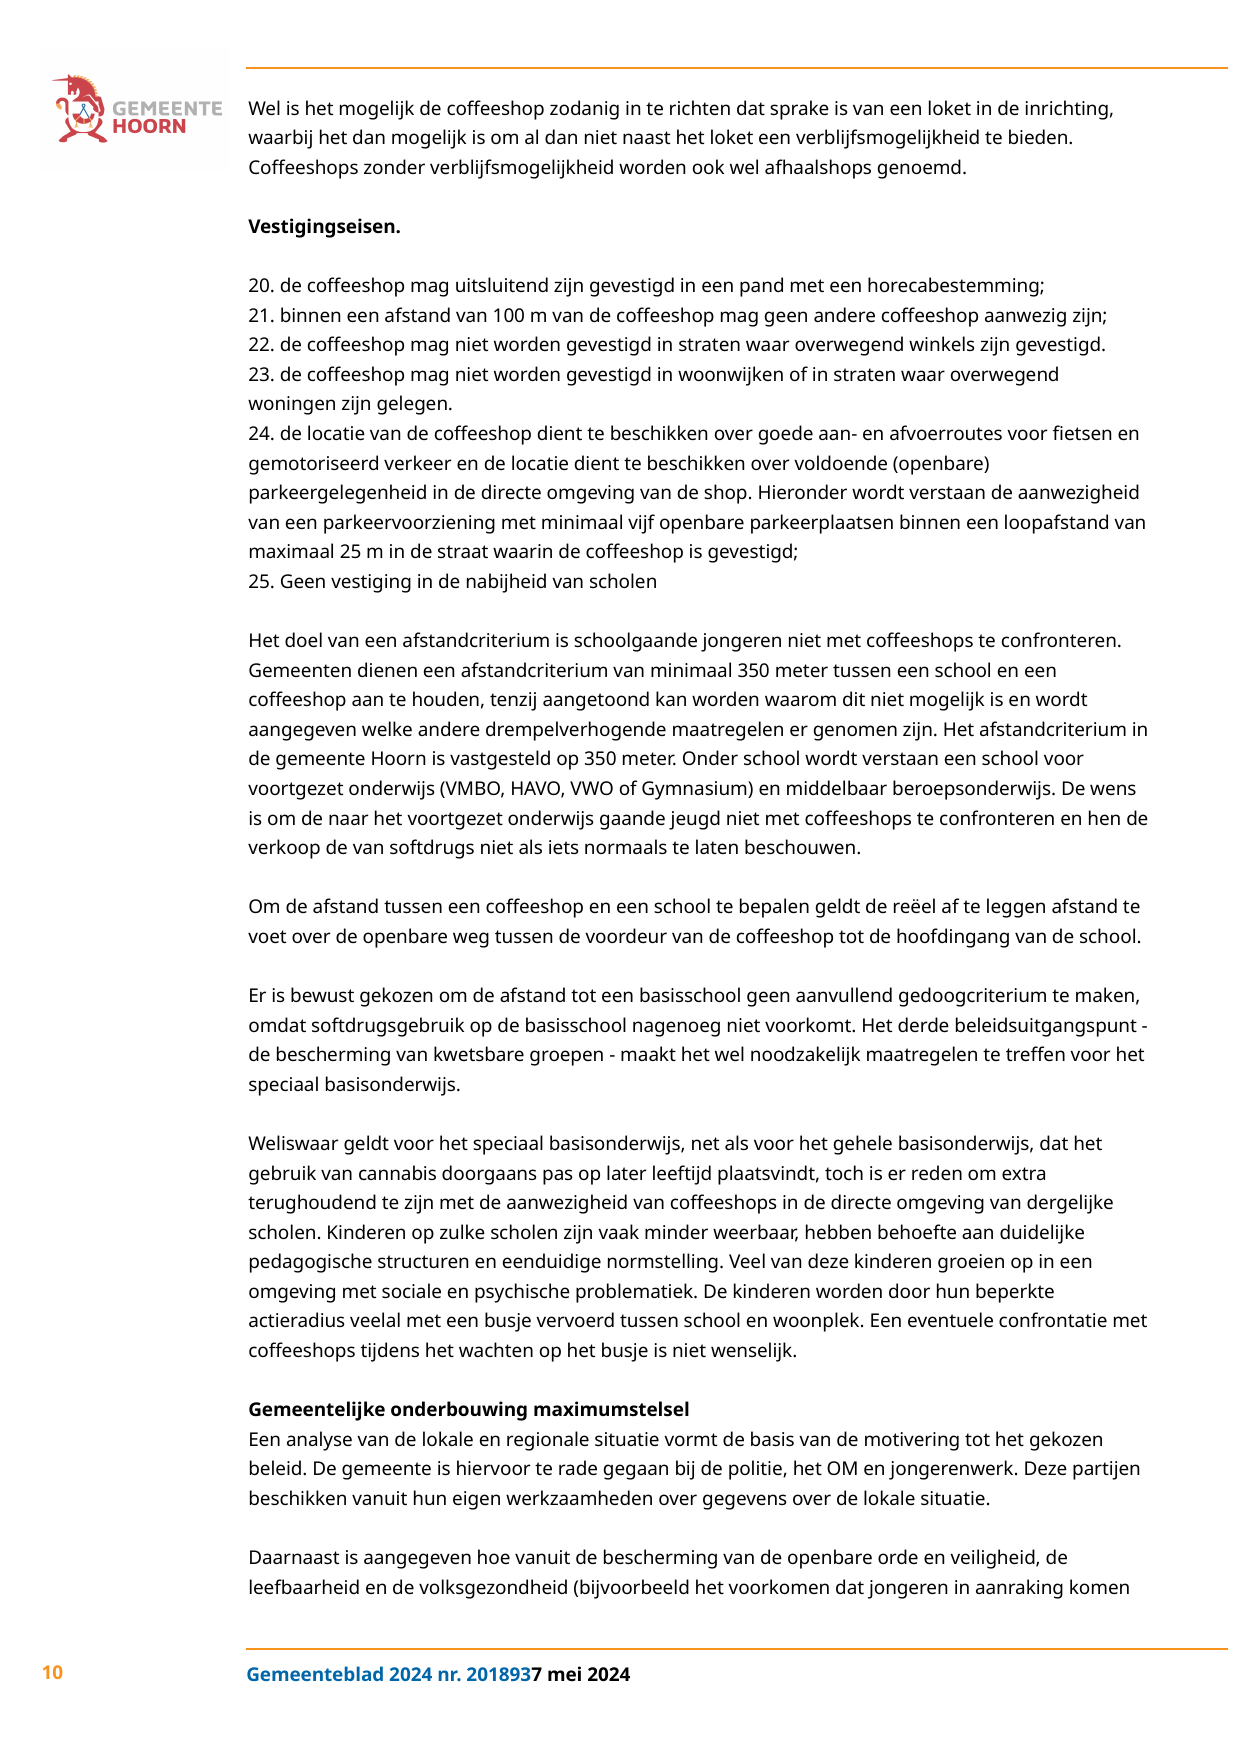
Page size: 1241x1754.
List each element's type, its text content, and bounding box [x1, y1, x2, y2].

text Om de afstand tussen een coffeeshop en een school te bepalen geldt de reëel af te leggen afstand te voet over de openbare weg tussen de voordeur van de coffeeshop tot de hoofdingang van de school. [248, 893, 1152, 949]
text 21. binnen een afstand van 100 m van de coffeeshop mag geen andere coffeeshop aanwezig zijn; [248, 302, 1152, 328]
text Weliswaar geldt voor het speciaal basisonderwijs, net als voor het gehele basisonderwijs, dat het gebruik van cannabis doorgaans pas op later leeftijd plaatsvindt, toch is er reden om extra terughoudend te zijn met de aanwezigheid van coffeeshops in de directe omgeving van dergelijke scholen. Kinderen op zulke scholen zijn vaak minder weerbaar, hebben behoefte aan duidelijke pedagogische structuren en eenduidige normstelling. Veel van deze kinderen groeien op in een omgeving met sociale en psychische problematiek. De kinderen worden door hun beperkte actieradius veelal met een busje vervoerd tussen school en woonplek. Een eventuele confrontatie met coffeeshops tijdens het wachten op het busje is niet wenselijk. [248, 1130, 1152, 1363]
text 23. de coffeeshop mag niet worden gevestigd in woonwijken of in straten waar overwegend woningen zijn gelegen. [248, 361, 1152, 416]
text 24. de locatie van de coffeeshop dient te beschikken over goede aan- en afvoerroutes voor fietsen en gemotoriseerd verkeer en de locatie dient te beschikken over voldoende (openbare) parkeergelegenheid in de directe omgeving van de shop. Hieronder wordt verstaan de aanwezigheid van een parkeervoorziening met minimaal vijf openbare parkeerplaatsen binnen een loopafstand van maximaal 25 m in de straat waarin de coffeeshop is gevestigd; [248, 420, 1152, 564]
text Een analyse van de lokale en regionale situatie vormt de basis van de motivering tot het gekozen beleid. De gemeente is hiervoor te rade gegaan bij de politie, het OM en jongerenwerk. Deze partijen beschikken vanuit hun eigen werkzaamheden over gegevens over de lokale situatie. [248, 1426, 1152, 1511]
text Vestigingseisen. [248, 213, 1152, 239]
text Daarnaast is aangegeven hoe vanuit de bescherming van de openbare orde en veiligheid, de leefbaarheid en de volksgezondheid (bijvoorbeeld het voorkomen dat jongeren in aanraking komen [248, 1544, 1152, 1600]
text 20. de coffeeshop mag uitsluitend zijn gevestigd in een pand met een horecabestemming; [248, 272, 1152, 298]
text 22. de coffeeshop mag niet worden gevestigd in straten waar overwegend winkels zijn gevestigd. [248, 331, 1152, 357]
text 25. Geen vestiging in de nabijheid van scholen [248, 568, 1152, 594]
text Gemeentelijke onderbouwing maximumstelsel [248, 1396, 1152, 1422]
picture [41, 47, 231, 172]
text Wel is het mogelijk de coffeeshop zodanig in te richten dat sprake is van een loket in de inrichting, waarbij het dan mogelijk is om al dan niet naast het loket een verblijfsmogelijkheid te bieden. Coffeeshops zonder verblijfsmogelijkheid worden ook wel afhaalshops genoemd. [248, 95, 1152, 180]
text Het doel van een afstandcriterium is schoolgaande jongeren niet met coffeeshops te confronteren. Gemeenten dienen een afstandcriterium van minimaal 350 meter tussen een school en een coffeeshop aan te houden, tenzij aangetoond kan worden waarom dit niet mogelijk is en wordt aangegeven welke andere drempelverhogende maatregelen er genomen zijn. Het afstandcriterium in de gemeente Hoorn is vastgesteld op 350 meter. Onder school wordt verstaan een school voor voortgezet onderwijs (VMBO, HAVO, VWO of Gymnasium) en middelbaar beroepsonderwijs. De wens is om de naar het voortgezet onderwijs gaande jeugd niet met coffeeshops te confronteren en hen de verkoop de van softdrugs niet als iets normaals te laten beschouwen. [248, 627, 1152, 860]
text Er is bewust gekozen om de afstand tot een basisschool geen aanvullend gedoogcriterium te maken, omdat softdrugsgebruik op de basisschool nagenoeg niet voorkomt. Het derde beleidsuitgangspunt - de bescherming van kwetsbare groepen - maakt het wel noodzakelijk maatregelen te treffen voor het speciaal basisonderwijs. [248, 982, 1152, 1097]
